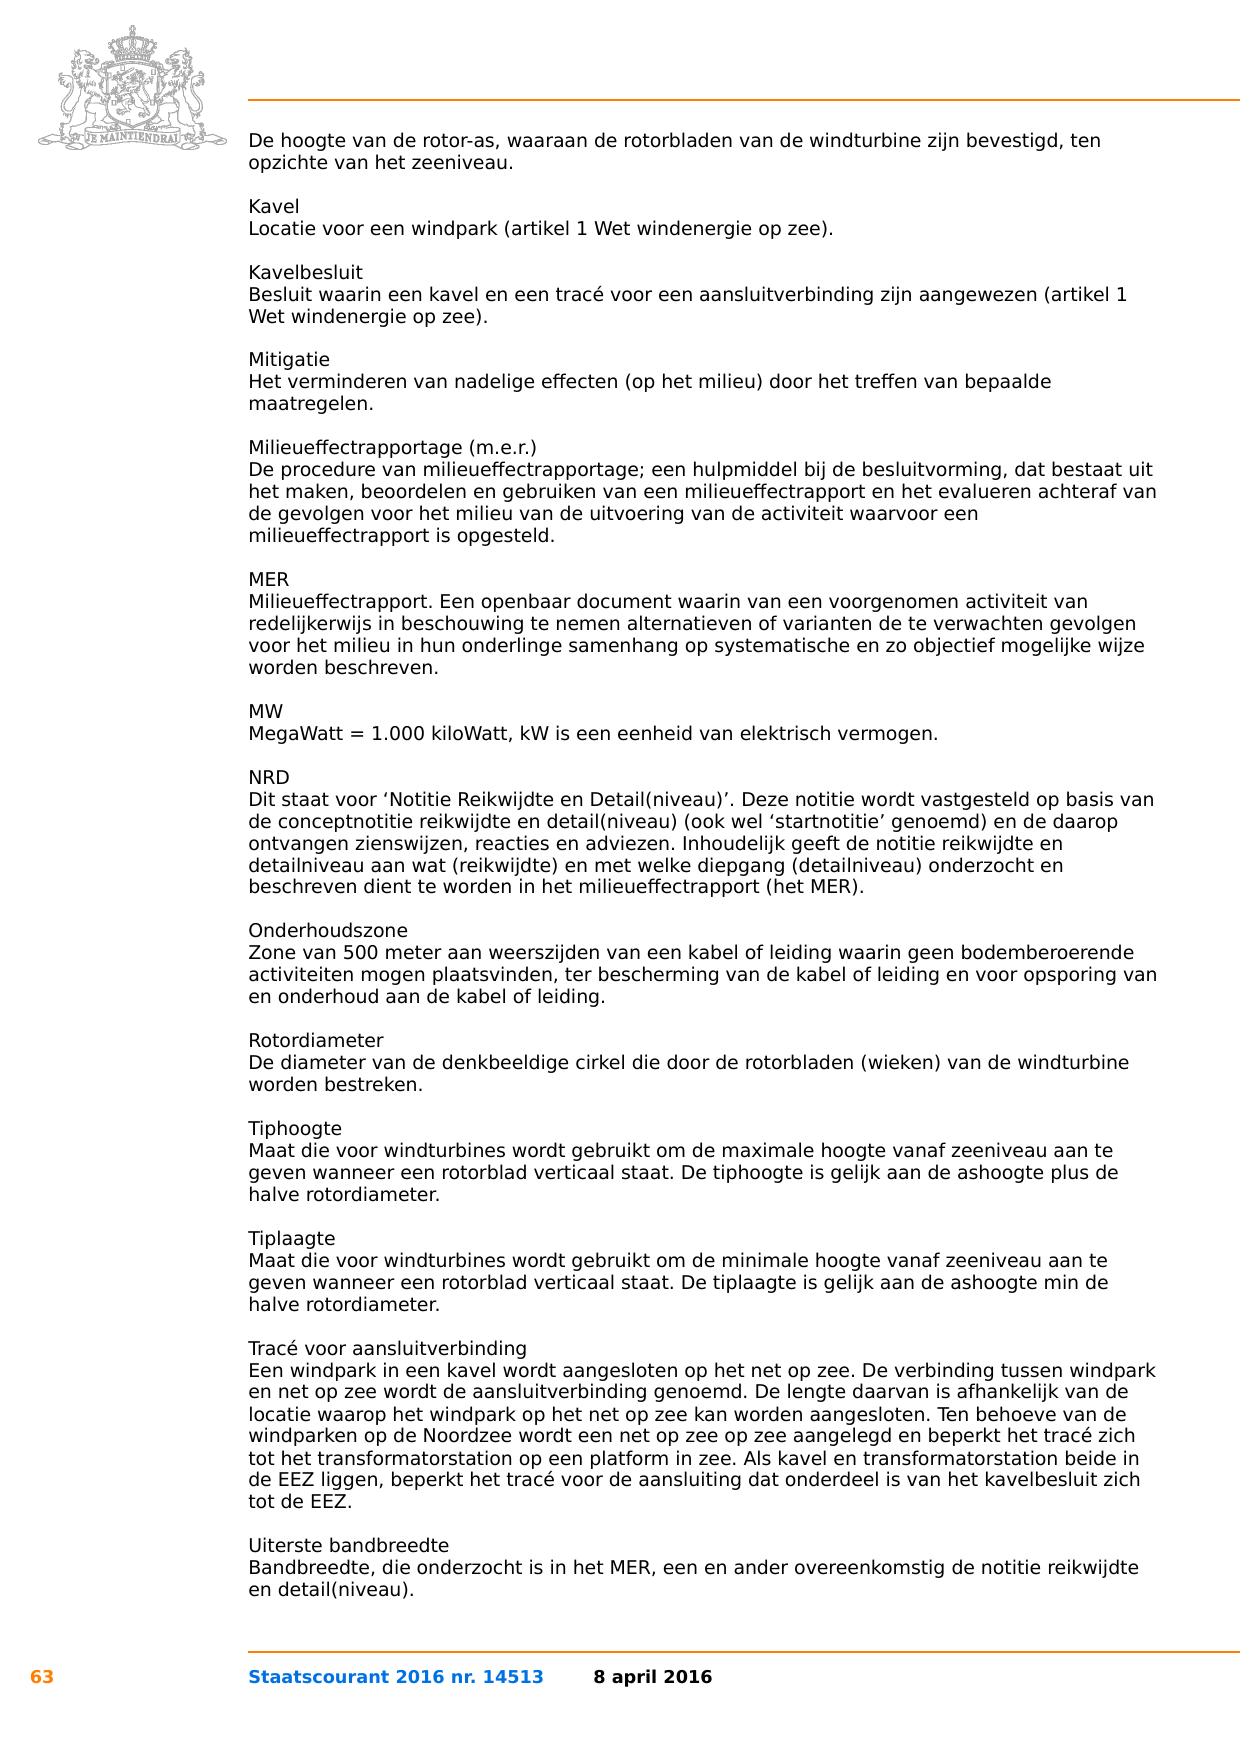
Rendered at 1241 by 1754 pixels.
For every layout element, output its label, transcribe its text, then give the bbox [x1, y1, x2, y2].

text Maat die voor windturbines wordt gebruikt om de minimale hoogte vanaf zeeniveau aan te geven wanneer een rotorblad verticaal staat. De tiplaagte is gelijk aan de ashoogte min de halve rotordiameter. [248, 1250, 1163, 1316]
text Uiterste bandbreedte [248, 1535, 1163, 1557]
text Maat die voor windturbines wordt gebruikt om de maximale hoogte vanaf zeeniveau aan te geven wanneer een rotorblad verticaal staat. De tiphoogte is gelijk aan de ashoogte plus de halve rotordiameter. [248, 1140, 1163, 1206]
text Zone van 500 meter aan weerszijden van een kabel of leiding waarin geen bodemberoerende activiteiten mogen plaatsvinden, ter bescherming van de kabel of leiding en voor opsporing van en onderhoud aan de kabel of leiding. [248, 942, 1163, 1008]
text MegaWatt = 1.000 kiloWatt, kW is een eenheid van elektrisch vermogen. [248, 723, 1163, 745]
text Tiplaagte [248, 1228, 1163, 1250]
text Kavel [248, 196, 1163, 218]
text Milieueffectrapport. Een openbaar document waarin van een voorgenomen activiteit van redelijkerwijs in beschouwing te nemen alternatieven of varianten de te verwachten gevolgen voor het milieu in hun onderlinge samenhang op systematische en zo objectief mogelijke wijze worden beschreven. [248, 591, 1163, 679]
text Kavelbesluit [248, 262, 1163, 283]
text Milieueffectrapportage (m.e.r.) [248, 437, 1163, 459]
text MW [248, 701, 1163, 723]
text Locatie voor een windpark (artikel 1 Wet windenergie op zee). [248, 218, 1163, 240]
text Dit staat voor ‘Notitie Reikwijdte en Detail(niveau)’. Deze notitie wordt vastgesteld op basis van de conceptnotitie reikwijdte en detail(niveau) (ook wel ‘startnotitie’ genoemd) en de daarop ontvangen zienswijzen, reacties en adviezen. Inhoudelijk geeft de notitie reikwijdte en detailniveau aan wat (reikwijdte) en met welke diepgang (detailniveau) onderzocht en beschreven dient te worden in het milieueffectrapport (het MER). [248, 788, 1163, 898]
text MER [248, 569, 1163, 591]
text De procedure van milieueffectrapportage; een hulpmiddel bij de besluitvorming, dat bestaat uit het maken, beoordelen en gebruiken van een milieueffectrapport en het evalueren achteraf van de gevolgen voor het milieu van de uitvoering van de activiteit waarvoor een milieueffectrapport is opgesteld. [248, 459, 1163, 547]
text Mitigatie [248, 349, 1163, 371]
text De diameter van de denkbeeldige cirkel die door de rotorbladen (wieken) van de windturbine worden bestreken. [248, 1052, 1163, 1096]
picture [38, 25, 227, 150]
text Het verminderen van nadelige effecten (op het milieu) door het treffen van bepaalde maatregelen. [248, 371, 1163, 415]
text Tracé voor aansluitverbinding [248, 1337, 1163, 1359]
text Besluit waarin een kavel en een tracé voor een aansluitverbinding zijn aangewezen (artikel 1 Wet windenergie op zee). [248, 283, 1163, 327]
text Een windpark in een kavel wordt aangesloten op het net op zee. De verbinding tussen windpark en net op zee wordt de aansluitverbinding genoemd. De lengte daarvan is afhankelijk van de locatie waarop het windpark op het net op zee kan worden aangesloten. Ten behoeve van de windparken op de Noordzee wordt een net op zee op zee aangelegd en beperkt het tracé zich tot het transformatorstation op een platform in zee. Als kavel en transformatorstation beide in de EEZ liggen, beperkt het tracé voor de aansluiting dat onderdeel is van het kavelbesluit zich tot de EEZ. [248, 1359, 1163, 1513]
text De hoogte van de rotor-as, waaraan de rotorbladen van de windturbine zijn bevestigd, ten opzichte van het zeeniveau. [248, 130, 1163, 174]
text Onderhoudszone [248, 920, 1163, 942]
text Bandbreedte, die onderzocht is in het MER, een en ander overeenkomstig de notitie reikwijdte en detail(niveau). [248, 1557, 1163, 1601]
text NRD [248, 767, 1163, 788]
text Tiphoogte [248, 1118, 1163, 1140]
text Rotordiameter [248, 1030, 1163, 1052]
